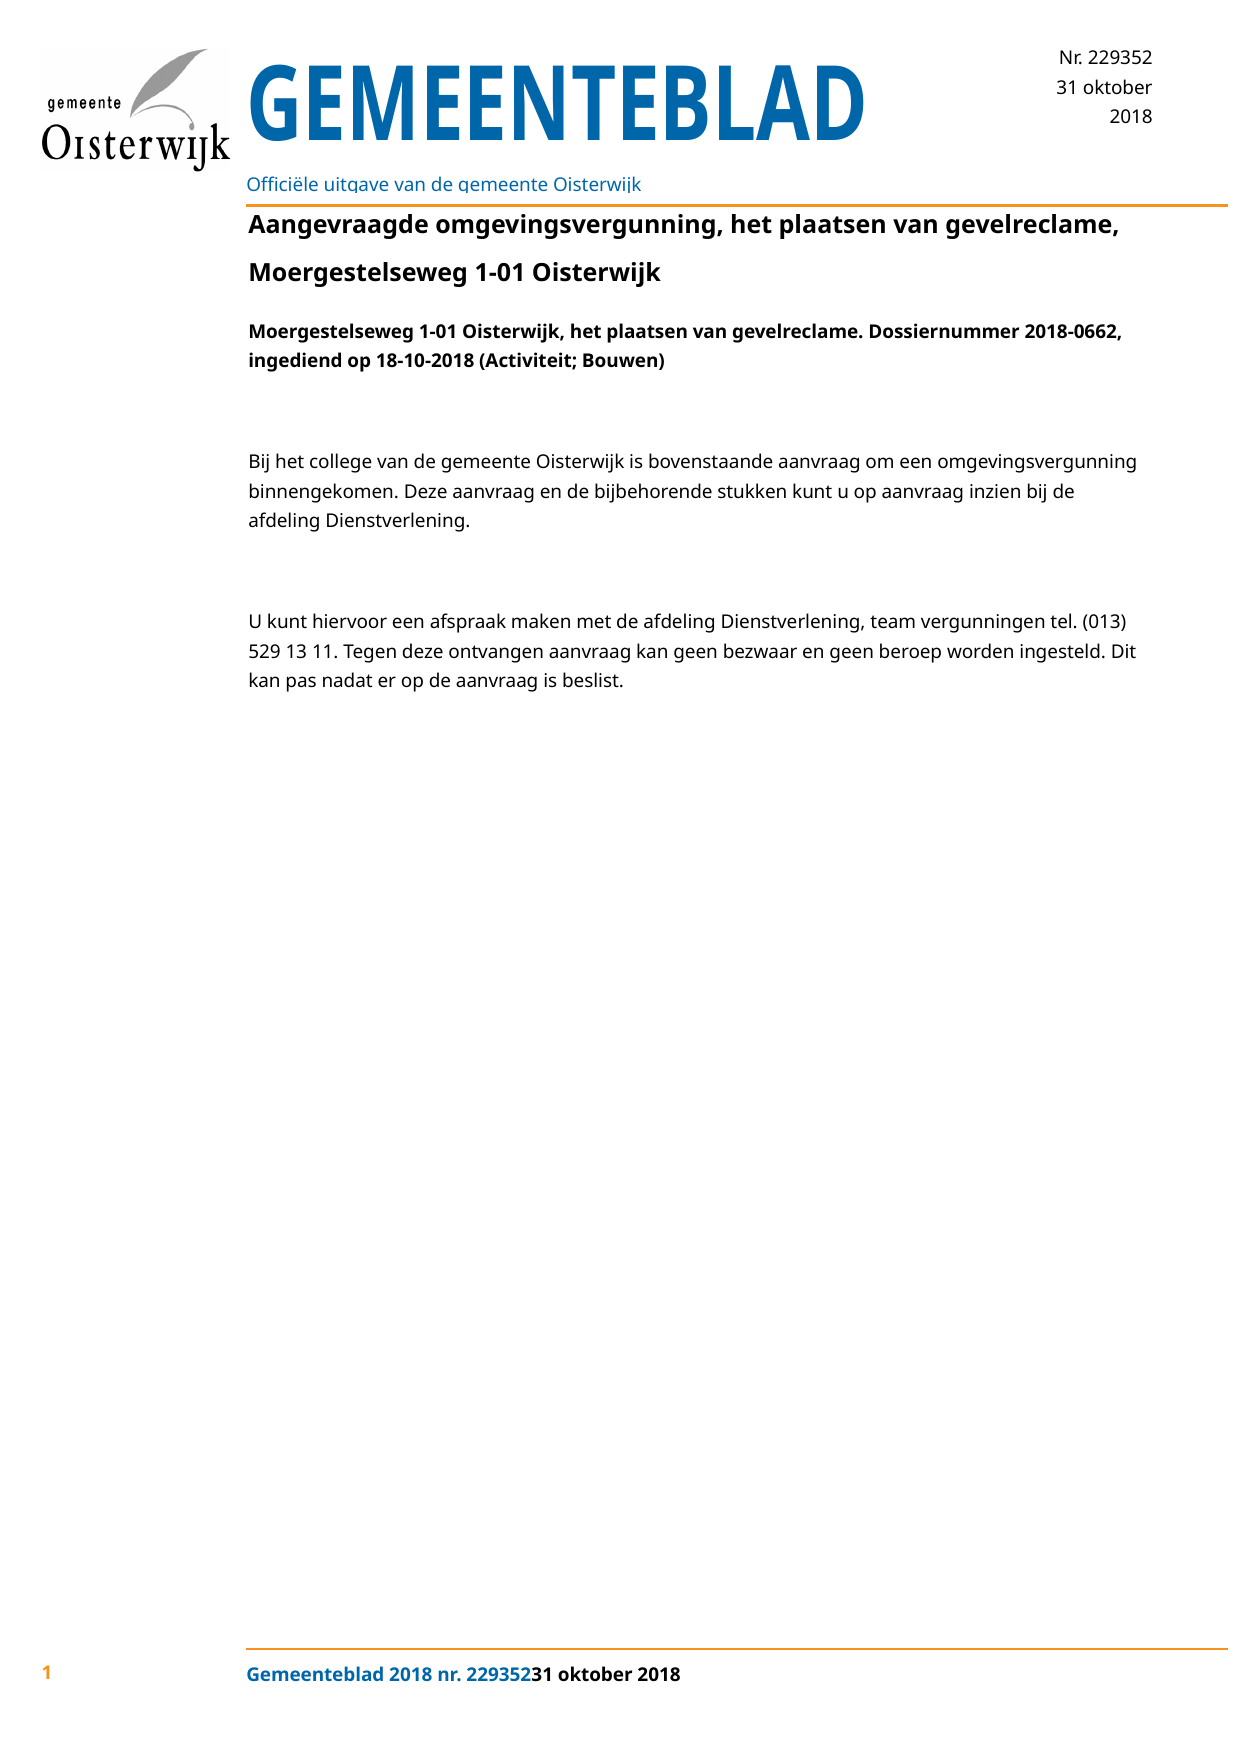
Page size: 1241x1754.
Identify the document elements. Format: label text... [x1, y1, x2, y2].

text Moergestelseweg 1-01 Oisterwijk, het plaatsen van gevelreclame. Dossiernummer 2018-0662, ingediend op 18-10-2018 (Activiteit; Bouwen) [248, 318, 1152, 373]
text U kunt hiervoor een afspraak maken met de afdeling Dienstverlening, team vergunningen tel. (013) 529 13 11. Tegen deze ontvangen aanvraag kan geen bezwaar en geen beroep worden ingesteld. Dit kan pas nadat er op de aanvraag is beslist. [248, 608, 1152, 693]
text Aangevraagde omgevingsvergunning, het plaatsen van gevelreclame, Moergestelseweg 1-01 Oisterwijk [248, 207, 1152, 288]
text Bij het college van de gemeente Oisterwijk is bovenstaande aanvraag om een omgevingsvergunning binnengekomen. Deze aanvraag en de bijbehorende stukken kunt u op aanvraag inzien bij de afdeling Dienstverlening. [248, 448, 1152, 533]
picture [41, 47, 231, 172]
